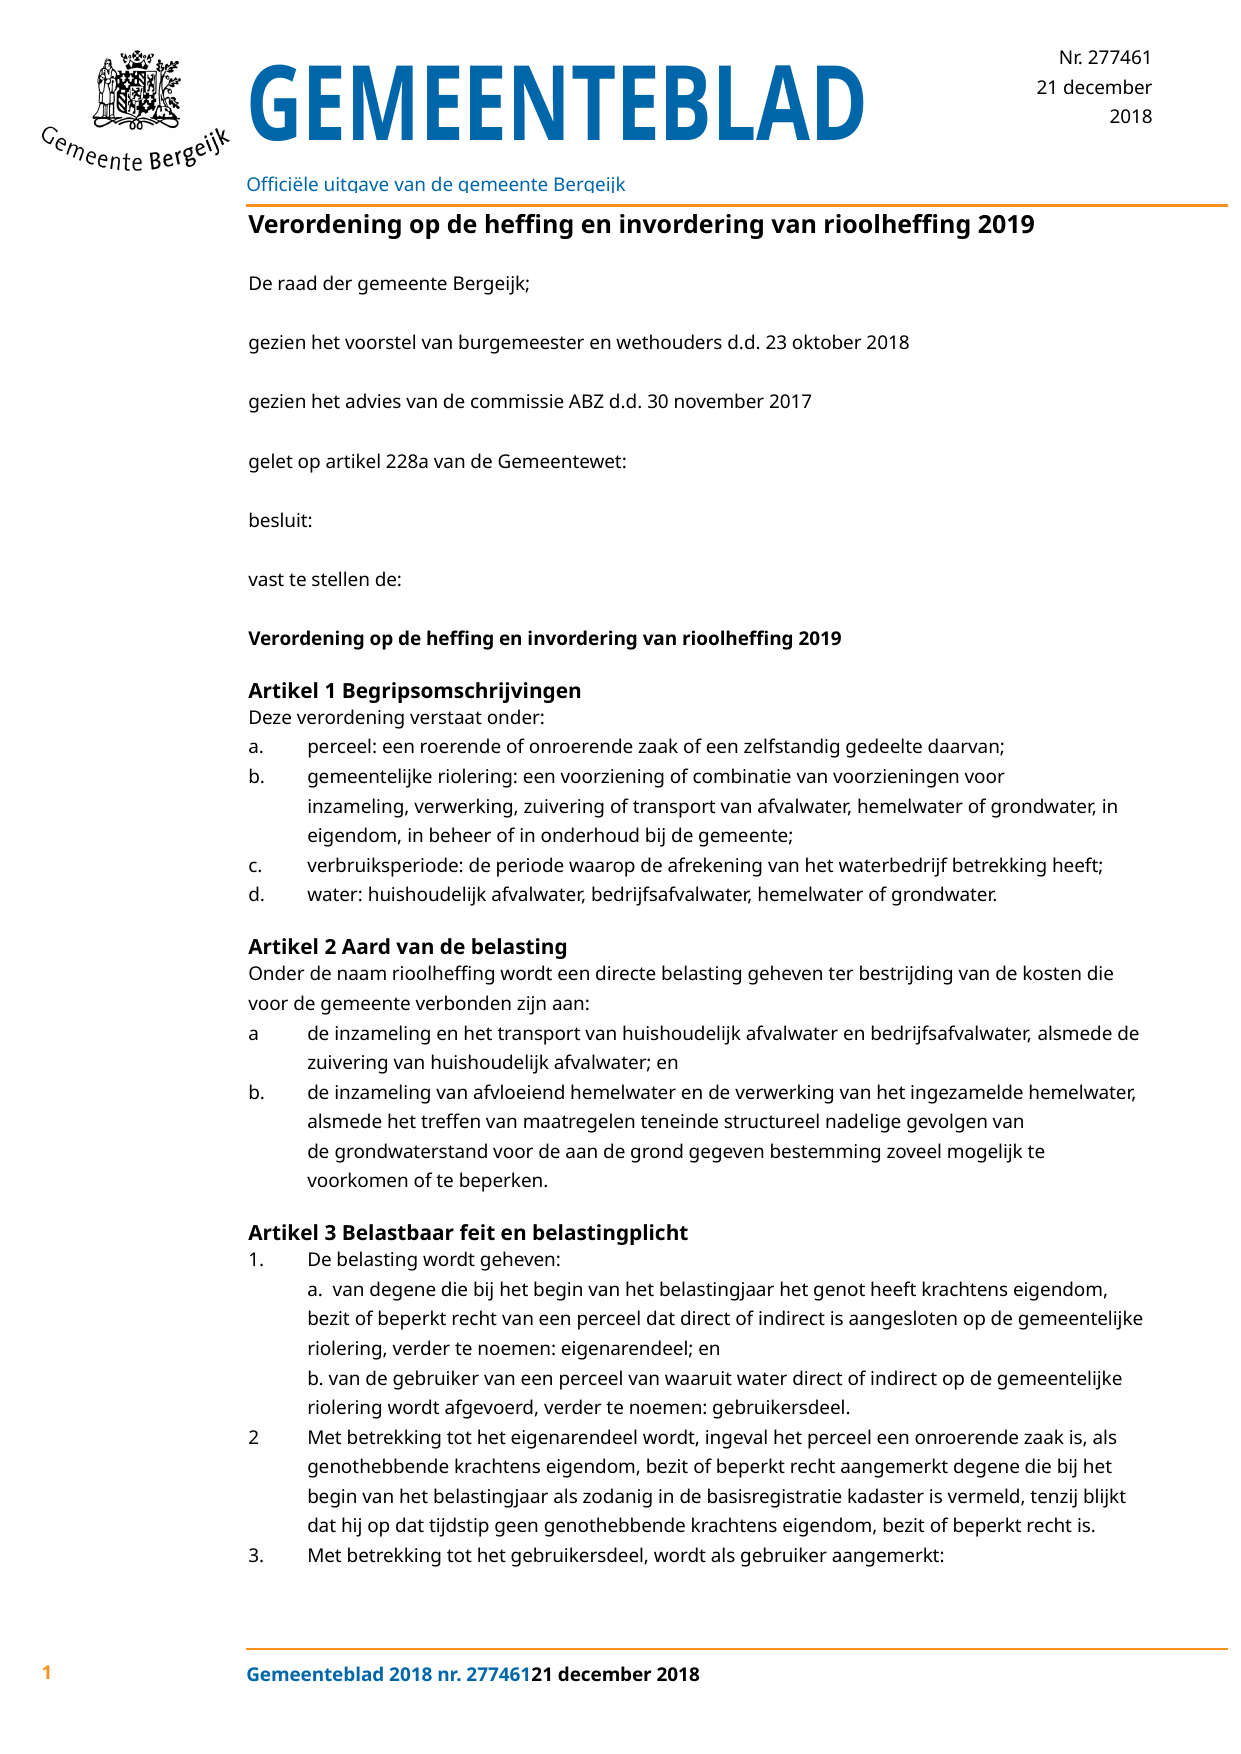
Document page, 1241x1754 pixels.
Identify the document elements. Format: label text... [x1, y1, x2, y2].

text gelet op artikel 228a van de Gemeentewet: [248, 448, 1152, 473]
list de inzameling van afvloeiend hemelwater en de verwerking van het ingezamelde hemelwater, alsmede het treffen van maatregelen teneinde structureel nadelige gevolgen van de grondwaterstand voor de aan de grond gegeven bestemming zoveel mogelijk te voorkomen of te beperken. [248, 1079, 1152, 1193]
list verbruiksperiode: de periode waarop de afrekening van het waterbedrijf betrekking heeft; [248, 852, 1152, 878]
list b. van de gebruiker van een perceel van waaruit water direct of indirect op de gemeentelijke riolering wordt afgevoerd, verder te noemen: gebruikersdeel. [248, 1365, 1152, 1420]
text Deze verordening verstaat onder: [248, 704, 1152, 730]
list de inzameling en het transport van huishoudelijk afvalwater en bedrijfsafvalwater, alsmede de zuivering van huishoudelijk afvalwater; en [248, 1020, 1152, 1075]
text vast te stellen de: [248, 566, 1152, 592]
list De belasting wordt geheven: [248, 1246, 1152, 1272]
list Met betrekking tot het eigenarendeel wordt, ingeval het perceel een onroerende zaak is, als genothebbende krachtens eigendom, bezit of beperkt recht aangemerkt degene die bij het begin van het belastingjaar als zodanig in de basisregistratie kadaster is vermeld, tenzij blijkt dat hij op dat tijdstip geen genothebbende krachtens eigendom, bezit of beperkt recht is. [248, 1424, 1152, 1538]
list water: huishoudelijk afvalwater, bedrijfsafvalwater, hemelwater of grondwater. [248, 882, 1152, 907]
text Onder de naam rioolheffing wordt een directe belasting geheven ter bestrijding van de kosten die voor de gemeente verbonden zijn aan: [248, 961, 1152, 1016]
text besluit: [248, 507, 1152, 533]
text Verordening op de heffing en invordering van rioolheffing 2019 [248, 207, 1152, 241]
list gemeentelijke riolering: een voorziening of combinatie van voorzieningen voor inzameling, verwerking, zuivering of transport van afvalwater, hemelwater of grondwater, in eigendom, in beheer of in onderhoud bij de gemeente; [248, 763, 1152, 848]
picture [41, 47, 231, 172]
text De raad der gemeente Bergeijk; [248, 270, 1152, 296]
list perceel: een roerende of onroerende zaak of een zelfstandig gedeelte daarvan; [248, 734, 1152, 759]
text Verordening op de heffing en invordering van rioolheffing 2019 [248, 625, 1152, 651]
text gezien het advies van de commissie ABZ d.d. 30 november 2017 [248, 389, 1152, 414]
text Artikel 1 Begripsomschrijvingen [248, 676, 1152, 704]
text Artikel 2 Aard van de belasting [248, 932, 1152, 961]
text gezien het voorstel van burgemeester en wethouders d.d. 23 oktober 2018 [248, 329, 1152, 355]
text Artikel 3 Belastbaar feit en belastingplicht [248, 1218, 1152, 1246]
list Met betrekking tot het gebruikersdeel, wordt als gebruiker aangemerkt: [248, 1542, 1152, 1568]
list a. van degene die bij het begin van het belastingjaar het genot heeft krachtens eigendom, bezit of beperkt recht van een perceel dat direct of indirect is aangesloten op de gemeentelijke riolering, verder te noemen: eigenarendeel; en [248, 1276, 1152, 1361]
